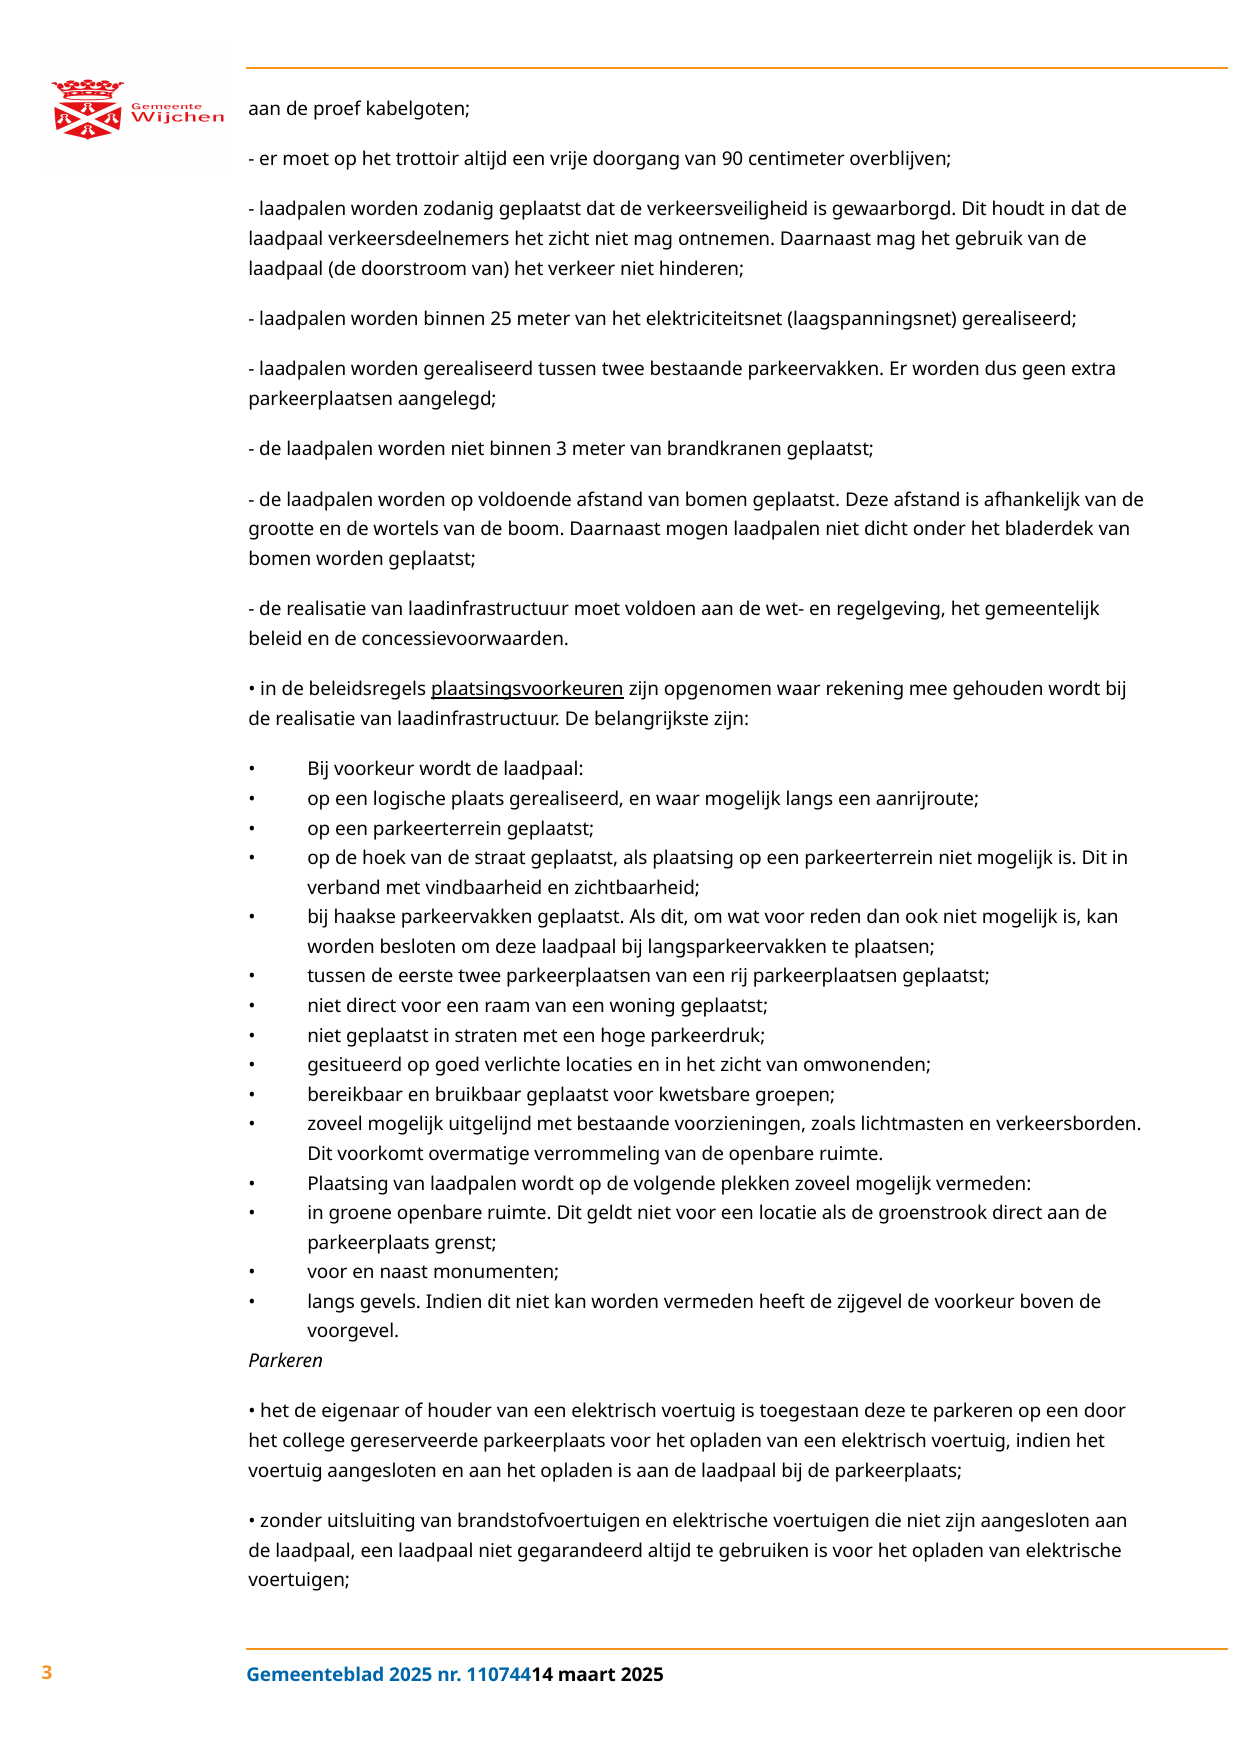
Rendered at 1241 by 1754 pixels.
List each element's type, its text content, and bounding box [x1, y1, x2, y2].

list langs gevels. Indien dit niet kan worden vermeden heeft de zijgevel de voorkeur boven de voorgevel. [248, 1288, 1152, 1343]
text • in de beleidsregels plaatsingsvoorkeuren zijn opgenomen waar rekening mee gehouden wordt bij de realisatie van laadinfrastructuur. De belangrijkste zijn: [248, 676, 1152, 731]
text - laadpalen worden zodanig geplaatst dat de verkeersveiligheid is gewaarborgd. Dit houdt in dat de laadpaal verkeersdeelnemers het zicht niet mag ontnemen. Daarnaast mag het gebruik van de laadpaal (de doorstroom van) het verkeer niet hinderen; [248, 196, 1152, 281]
text - laadpalen worden gerealiseerd tussen twee bestaande parkeervakken. Er worden dus geen extra parkeerplaatsen aangelegd; [248, 356, 1152, 411]
list bij haakse parkeervakken geplaatst. Als dit, om wat voor reden dan ook niet mogelijk is, kan worden besloten om deze laadpaal bij langsparkeervakken te plaatsen; [248, 903, 1152, 959]
list bereikbaar en bruikbaar geplaatst voor kwetsbare groepen; [248, 1081, 1152, 1107]
list Plaatsing van laadpalen wordt op de volgende plekken zoveel mogelijk vermeden: [248, 1170, 1152, 1196]
list op een parkeerterrein geplaatst; [248, 815, 1152, 841]
list gesitueerd op goed verlichte locaties en in het zicht van omwonenden; [248, 1051, 1152, 1077]
list zoveel mogelijk uitgelijnd met bestaande voorzieningen, zoals lichtmasten en verkeersborden. Dit voorkomt overmatige verrommeling van de openbare ruimte. [248, 1111, 1152, 1166]
list in groene openbare ruimte. Dit geldt niet voor een locatie als de groenstrook direct aan de parkeerplaats grenst; [248, 1199, 1152, 1255]
text • het de eigenaar of houder van een elektrisch voertuig is toegestaan deze te parkeren op een door het college gereserveerde parkeerplaats voor het opladen van een elektrisch voertuig, indien het voertuig aangesloten en aan het opladen is aan de laadpaal bij de parkeerplaats; [248, 1398, 1152, 1483]
list op een logische plaats gerealiseerd, en waar mogelijk langs een aanrijroute; [248, 785, 1152, 811]
text - de laadpalen worden op voldoende afstand van bomen geplaatst. Deze afstand is afhankelijk van de grootte en de wortels van de boom. Daarnaast mogen laadpalen niet dicht onder het bladerdek van bomen worden geplaatst; [248, 486, 1152, 571]
text - er moet op het trottoir altijd een vrije doorgang van 90 centimeter overblijven; [248, 145, 1152, 171]
list niet direct voor een raam van een woning geplaatst; [248, 992, 1152, 1018]
list Bij voorkeur wordt de laadpaal: [248, 756, 1152, 781]
list op de hoek van de straat geplaatst, als plaatsing op een parkeerterrein niet mogelijk is. Dit in verband met vindbaarheid en zichtbaarheid; [248, 844, 1152, 900]
text - laadpalen worden binnen 25 meter van het elektriciteitsnet (laagspanningsnet) gerealiseerd; [248, 305, 1152, 331]
text • zonder uitsluiting van brandstofvoertuigen en elektrische voertuigen die niet zijn aangesloten aan de laadpaal, een laadpaal niet gegarandeerd altijd te gebruiken is voor het opladen van elektrische voertuigen; [248, 1507, 1152, 1592]
text - de laadpalen worden niet binnen 3 meter van brandkranen geplaatst; [248, 436, 1152, 461]
text - de realisatie van laadinfrastructuur moet voldoen aan de wet- en regelgeving, het gemeentelijk beleid en de concessievoorwaarden. [248, 596, 1152, 651]
text Parkeren [248, 1347, 1152, 1373]
text aan de proef kabelgoten; [248, 95, 1152, 121]
picture [41, 47, 231, 172]
list voor en naast monumenten; [248, 1258, 1152, 1284]
list niet geplaatst in straten met een hoge parkeerdruk; [248, 1022, 1152, 1048]
list tussen de eerste twee parkeerplaatsen van een rij parkeerplaatsen geplaatst; [248, 963, 1152, 988]
